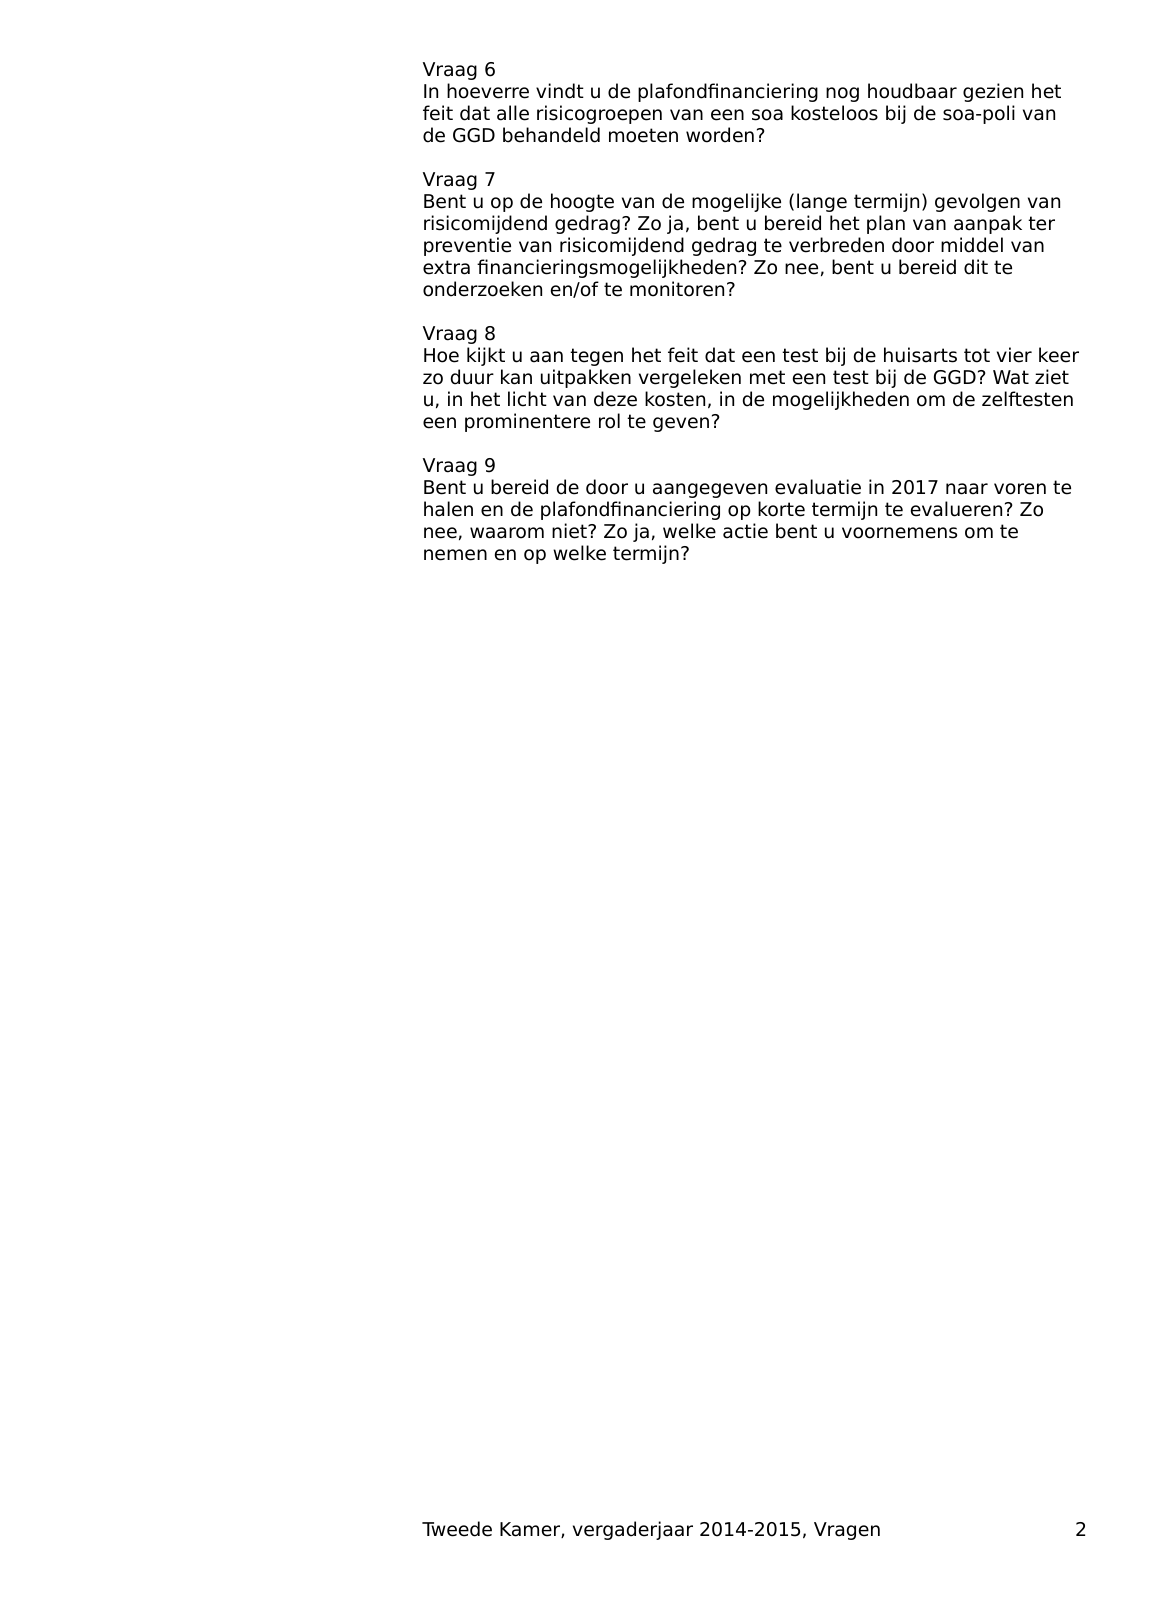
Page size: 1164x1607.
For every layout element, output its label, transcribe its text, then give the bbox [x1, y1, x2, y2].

text Bent u bereid de door u aangegeven evaluatie in 2017 naar voren te halen en de plafondfinanciering op korte termijn te evalueren? Zo nee, waarom niet? Zo ja, welke actie bent u voornemens om te nemen en op welke termijn? [422, 477, 1087, 565]
text Hoe kijkt u aan tegen het feit dat een test bij de huisarts tot vier keer zo duur kan uitpakken vergeleken met een test bij de GGD? Wat ziet u, in het licht van deze kosten, in de mogelijkheden om de zelftesten een prominentere rol te geven? [422, 345, 1087, 433]
text Bent u op de hoogte van de mogelijke (lange termijn) gevolgen van risicomijdend gedrag? Zo ja, bent u bereid het plan van aanpak ter preventie van risicomijdend gedrag te verbreden door middel van extra financieringsmogelijkheden? Zo nee, bent u bereid dit te onderzoeken en/of te monitoren? [422, 191, 1087, 301]
text Vraag 7 [422, 169, 1087, 191]
text In hoeverre vindt u de plafondfinanciering nog houdbaar gezien het feit dat alle risicogroepen van een soa kosteloos bij de soa-poli van de GGD behandeld moeten worden? [422, 81, 1087, 147]
text Vraag 9 [422, 455, 1087, 477]
text Vraag 6 [422, 59, 1087, 81]
text Vraag 8 [422, 323, 1087, 345]
